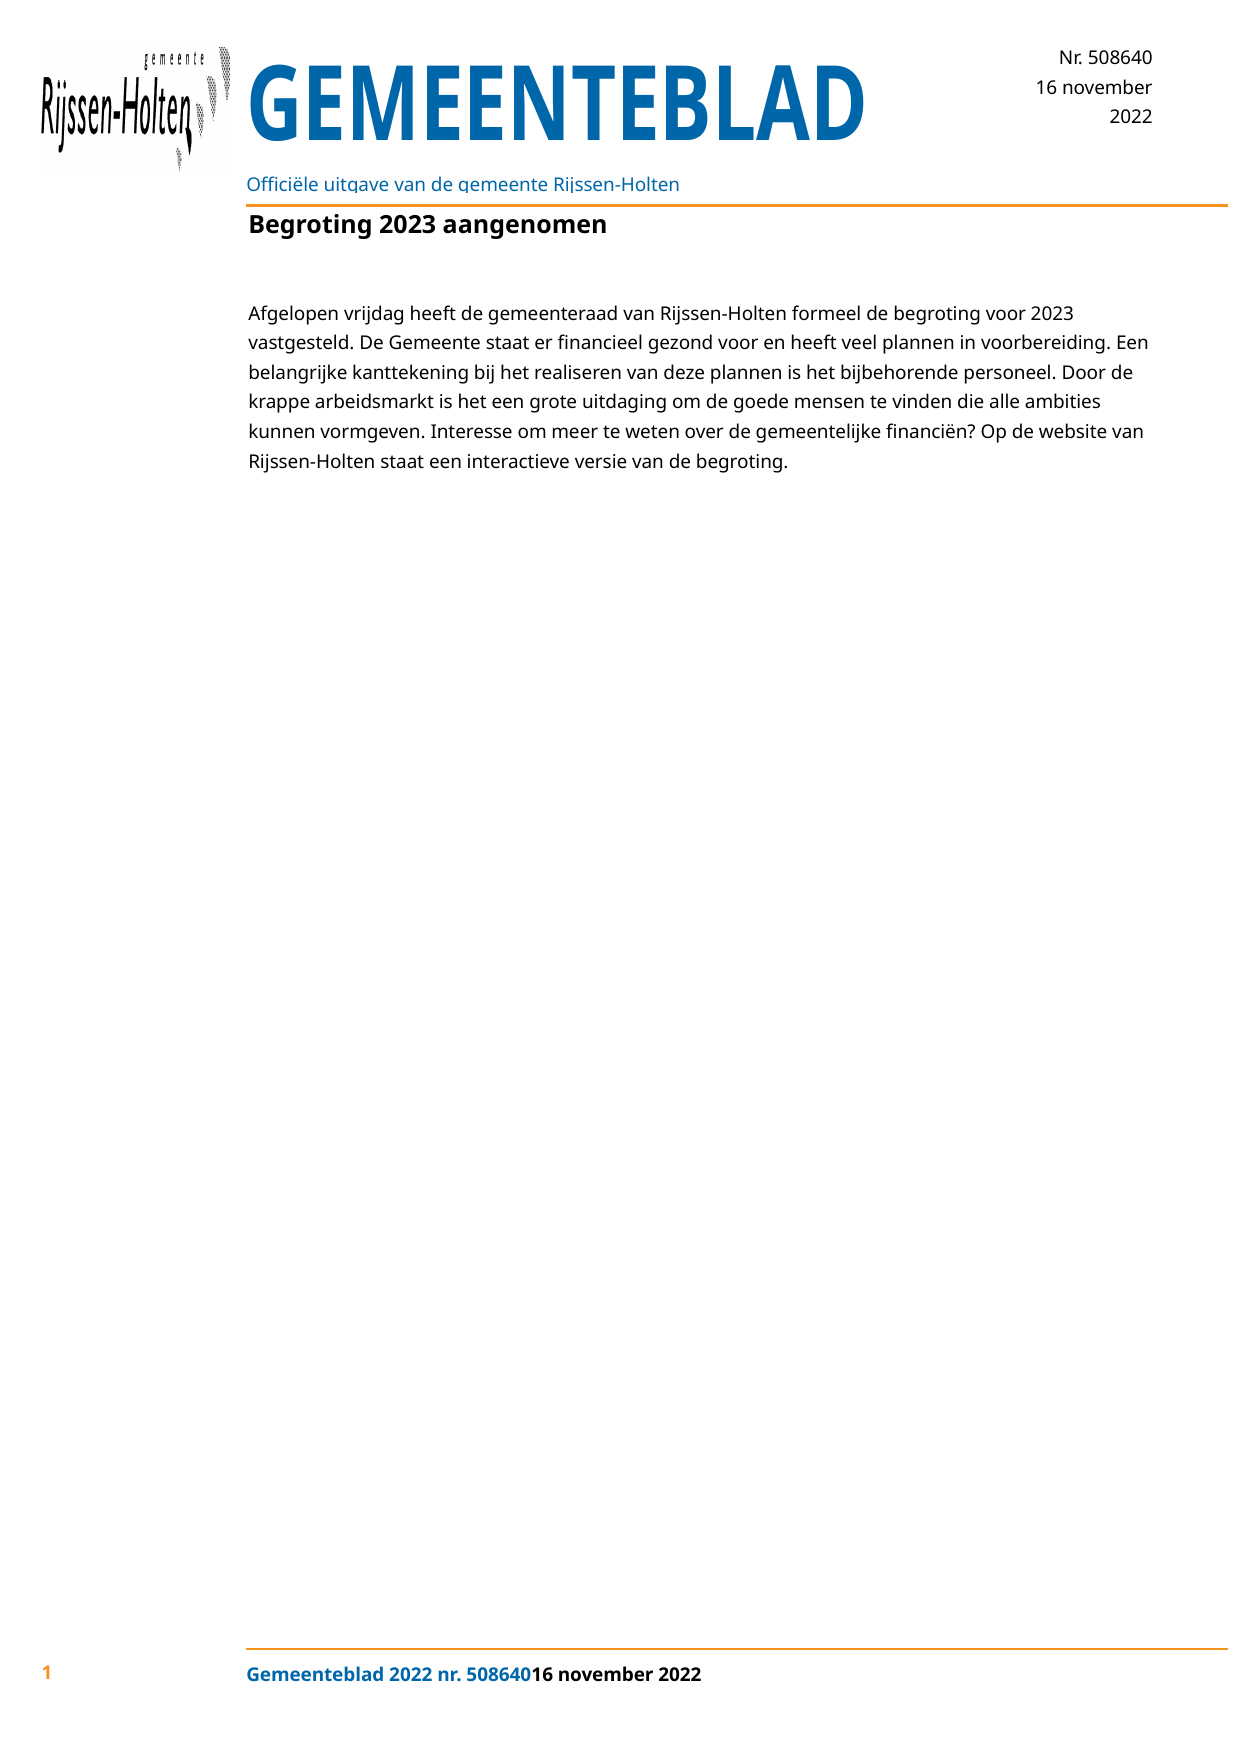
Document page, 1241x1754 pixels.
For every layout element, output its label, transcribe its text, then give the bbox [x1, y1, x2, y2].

text Afgelopen vrijdag heeft de gemeenteraad van Rijssen-Holten formeel de begroting voor 2023 vastgesteld. De Gemeente staat er financieel gezond voor en heeft veel plannen in voorbereiding. Een belangrijke kanttekening bij het realiseren van deze plannen is het bijbehorende personeel. Door de krappe arbeidsmarkt is het een grote uitdaging om de goede mensen te vinden die alle ambities kunnen vormgeven. Interesse om meer te weten over de gemeentelijke financiën? Op de website van Rijssen-Holten staat een interactieve versie van de begroting. [248, 300, 1152, 473]
text Begroting 2023 aangenomen [248, 207, 1152, 241]
picture [41, 47, 231, 172]
